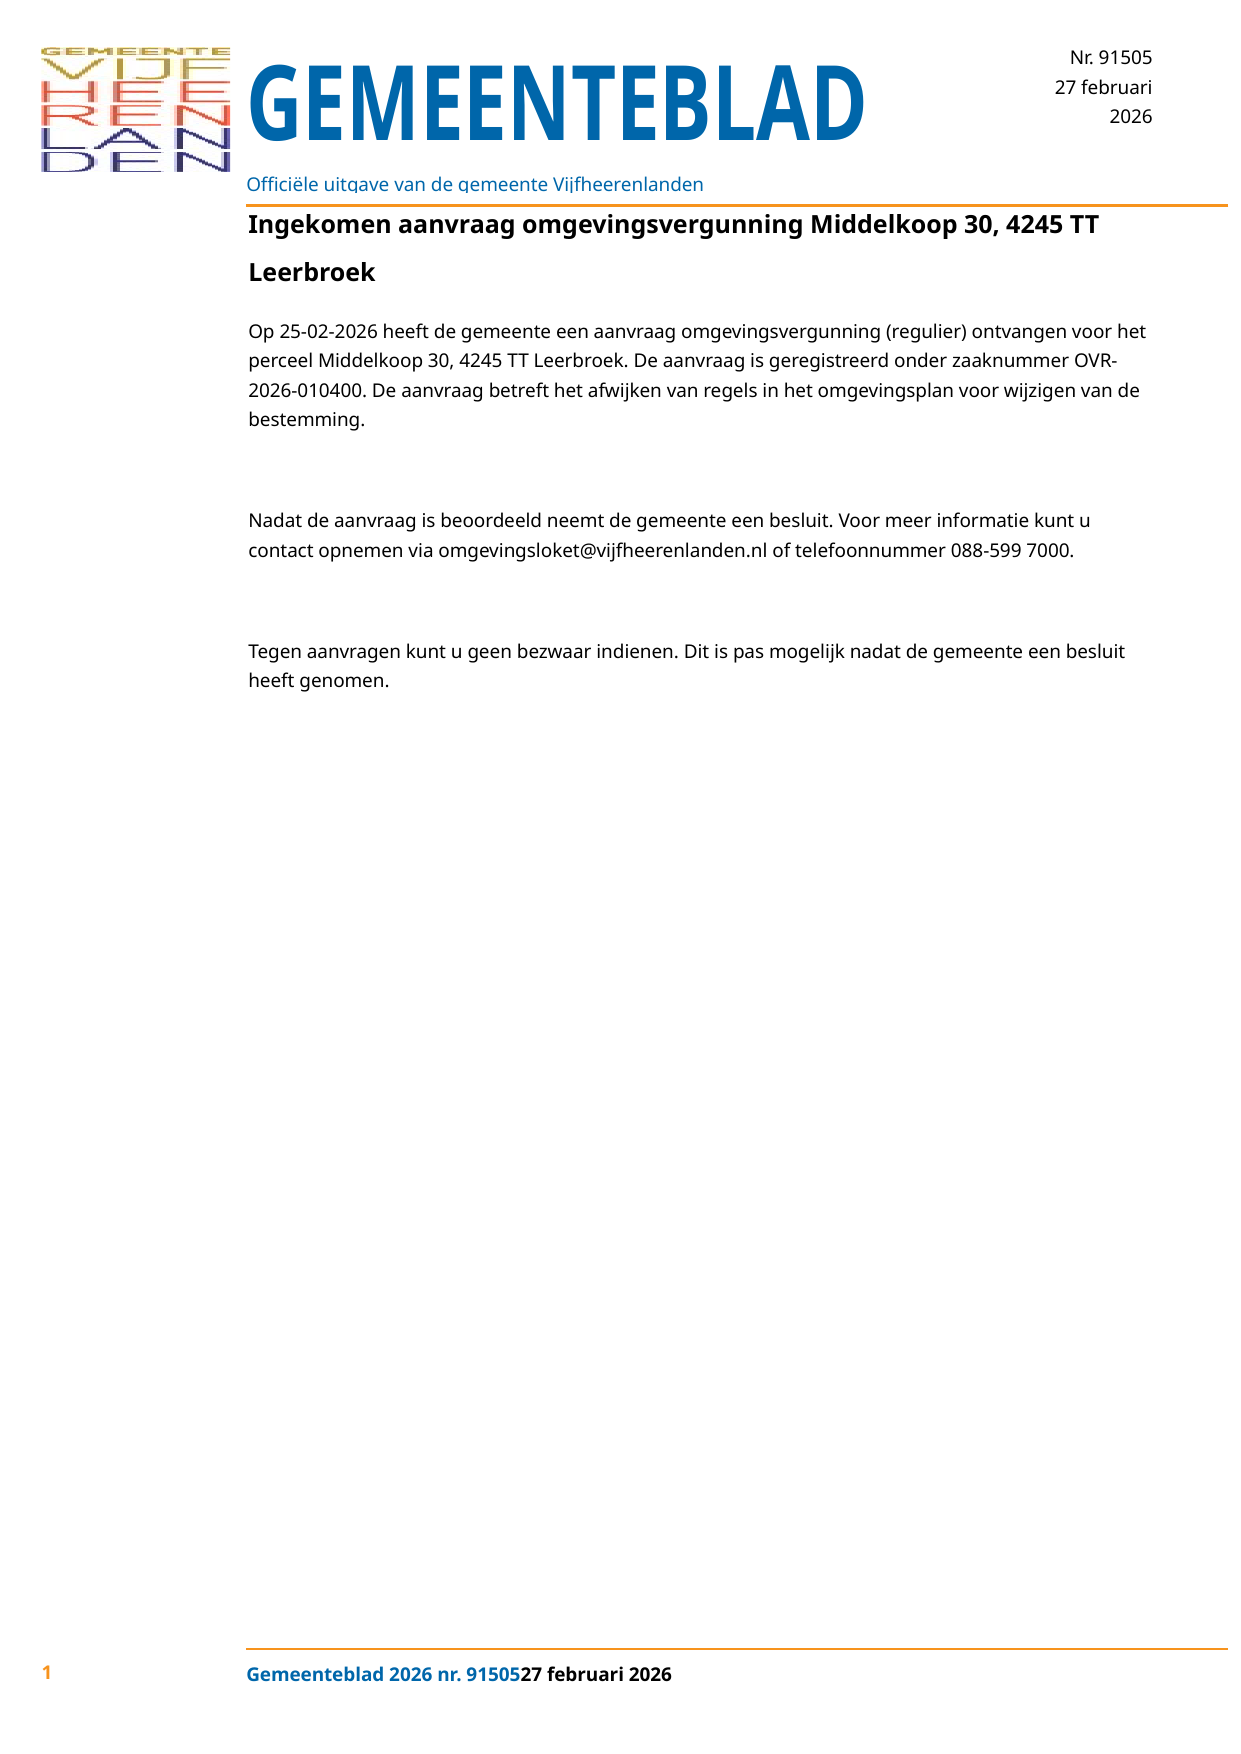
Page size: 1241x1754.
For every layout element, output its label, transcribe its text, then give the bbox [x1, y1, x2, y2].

text Nadat de aanvraag is beoordeeld neemt de gemeente een besluit. Voor meer informatie kunt u contact opnemen via omgevingsloket@vijfheerenlanden.nl of telefoonnummer 088-599 7000. [248, 507, 1152, 563]
picture [41, 47, 231, 172]
text Op 25-02-2026 heeft de gemeente een aanvraag omgevingsvergunning (regulier) ontvangen voor het perceel Middelkoop 30, 4245 TT Leerbroek. De aanvraag is geregistreerd onder zaaknummer OVR-2026-010400. De aanvraag betreft het afwijken van regels in het omgevingsplan voor wijzigen van de bestemming. [248, 318, 1152, 432]
text Ingekomen aanvraag omgevingsvergunning Middelkoop 30, 4245 TT Leerbroek [248, 207, 1152, 288]
text Tegen aanvragen kunt u geen bezwaar indienen. Dit is pas mogelijk nadat de gemeente een besluit heeft genomen. [248, 638, 1152, 693]
